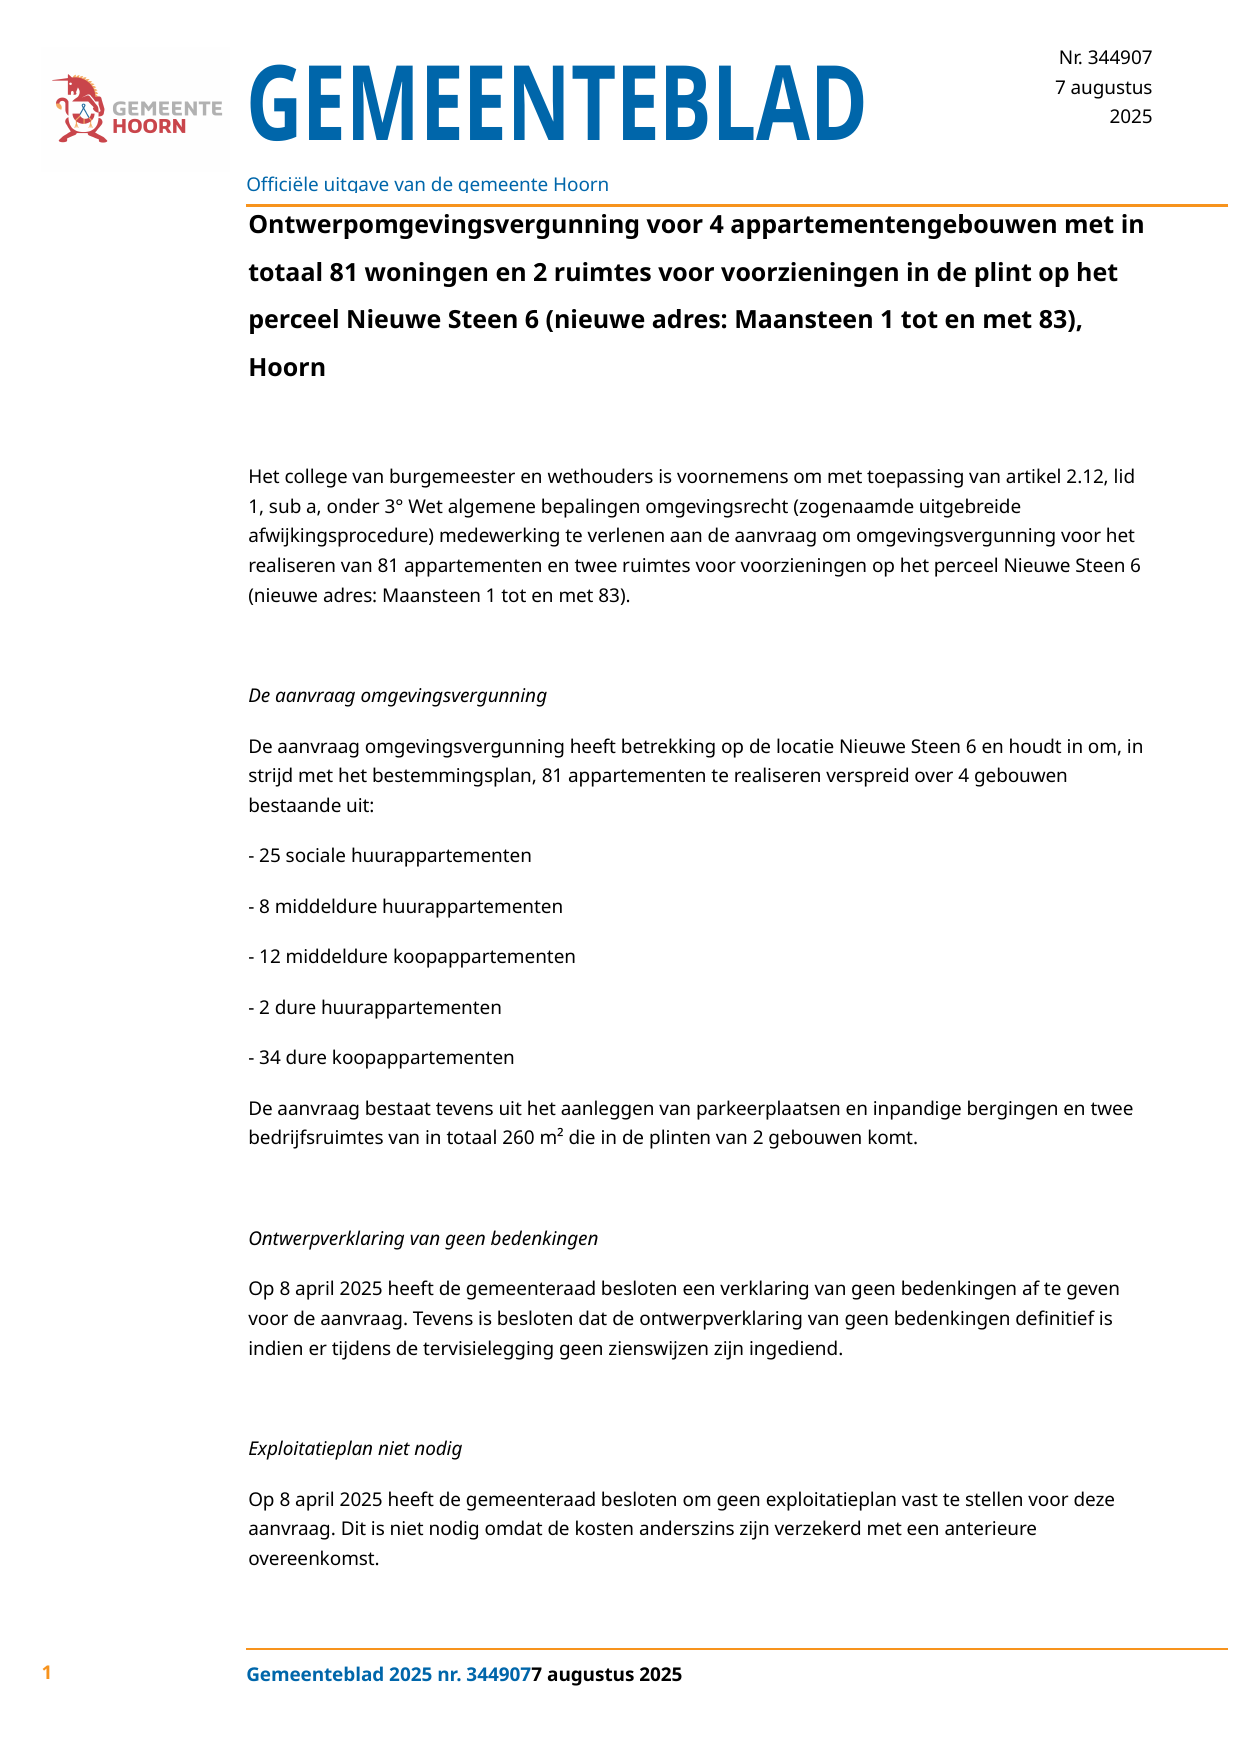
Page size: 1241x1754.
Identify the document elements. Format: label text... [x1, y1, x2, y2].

text - 12 middeldure koopappartementen [248, 943, 1152, 969]
text - 8 middeldure huurappartementen [248, 893, 1152, 919]
text - 2 dure huurappartementen [248, 994, 1152, 1020]
text - 34 dure koopappartementen [248, 1044, 1152, 1070]
text Op 8 april 2025 heeft de gemeenteraad besloten om geen exploitatieplan vast te stellen voor deze aanvraag. Dit is niet nodig omdat de kosten anderszins zijn verzekerd met een anterieure overeenkomst. [248, 1486, 1152, 1571]
text - 25 sociale huurappartementen [248, 843, 1152, 868]
text Ontwerpomgevingsvergunning voor 4 appartementengebouwen met in totaal 81 woningen en 2 ruimtes voor voorzieningen in de plint op het perceel Nieuwe Steen 6 (nieuwe adres: Maansteen 1 tot en met 83), Hoorn [248, 207, 1152, 384]
text De aanvraag omgevingsvergunning [248, 683, 1152, 708]
text Op 8 april 2025 heeft de gemeenteraad besloten een verklaring van geen bedenkingen af te geven voor de aanvraag. Tevens is besloten dat de ontwerpverklaring van geen bedenkingen definitief is indien er tijdens de tervisielegging geen zienswijzen zijn ingediend. [248, 1276, 1152, 1361]
picture [41, 47, 231, 172]
text Ontwerpverklaring van geen bedenkingen [248, 1225, 1152, 1251]
text Exploitatieplan niet nodig [248, 1436, 1152, 1461]
text De aanvraag omgevingsvergunning heeft betrekking op de locatie Nieuwe Steen 6 en houdt in om, in strijd met het bestemmingsplan, 81 appartementen te realiseren verspreid over 4 gebouwen bestaande uit: [248, 733, 1152, 818]
text De aanvraag bestaat tevens uit het aanleggen van parkeerplaatsen en inpandige bergingen en twee bedrijfsruimtes van in totaal 260 m² die in de plinten van 2 gebouwen komt. [248, 1095, 1152, 1150]
text Het college van burgemeester en wethouders is voornemens om met toepassing van artikel 2.12, lid 1, sub a, onder 3° Wet algemene bepalingen omgevingsrecht (zogenaamde uitgebreide afwijkingsprocedure) medewerking te verlenen aan de aanvraag om omgevingsvergunning voor het realiseren van 81 appartementen en twee ruimtes voor voorzieningen op het perceel Nieuwe Steen 6 (nieuwe adres: Maansteen 1 tot en met 83). [248, 463, 1152, 608]
